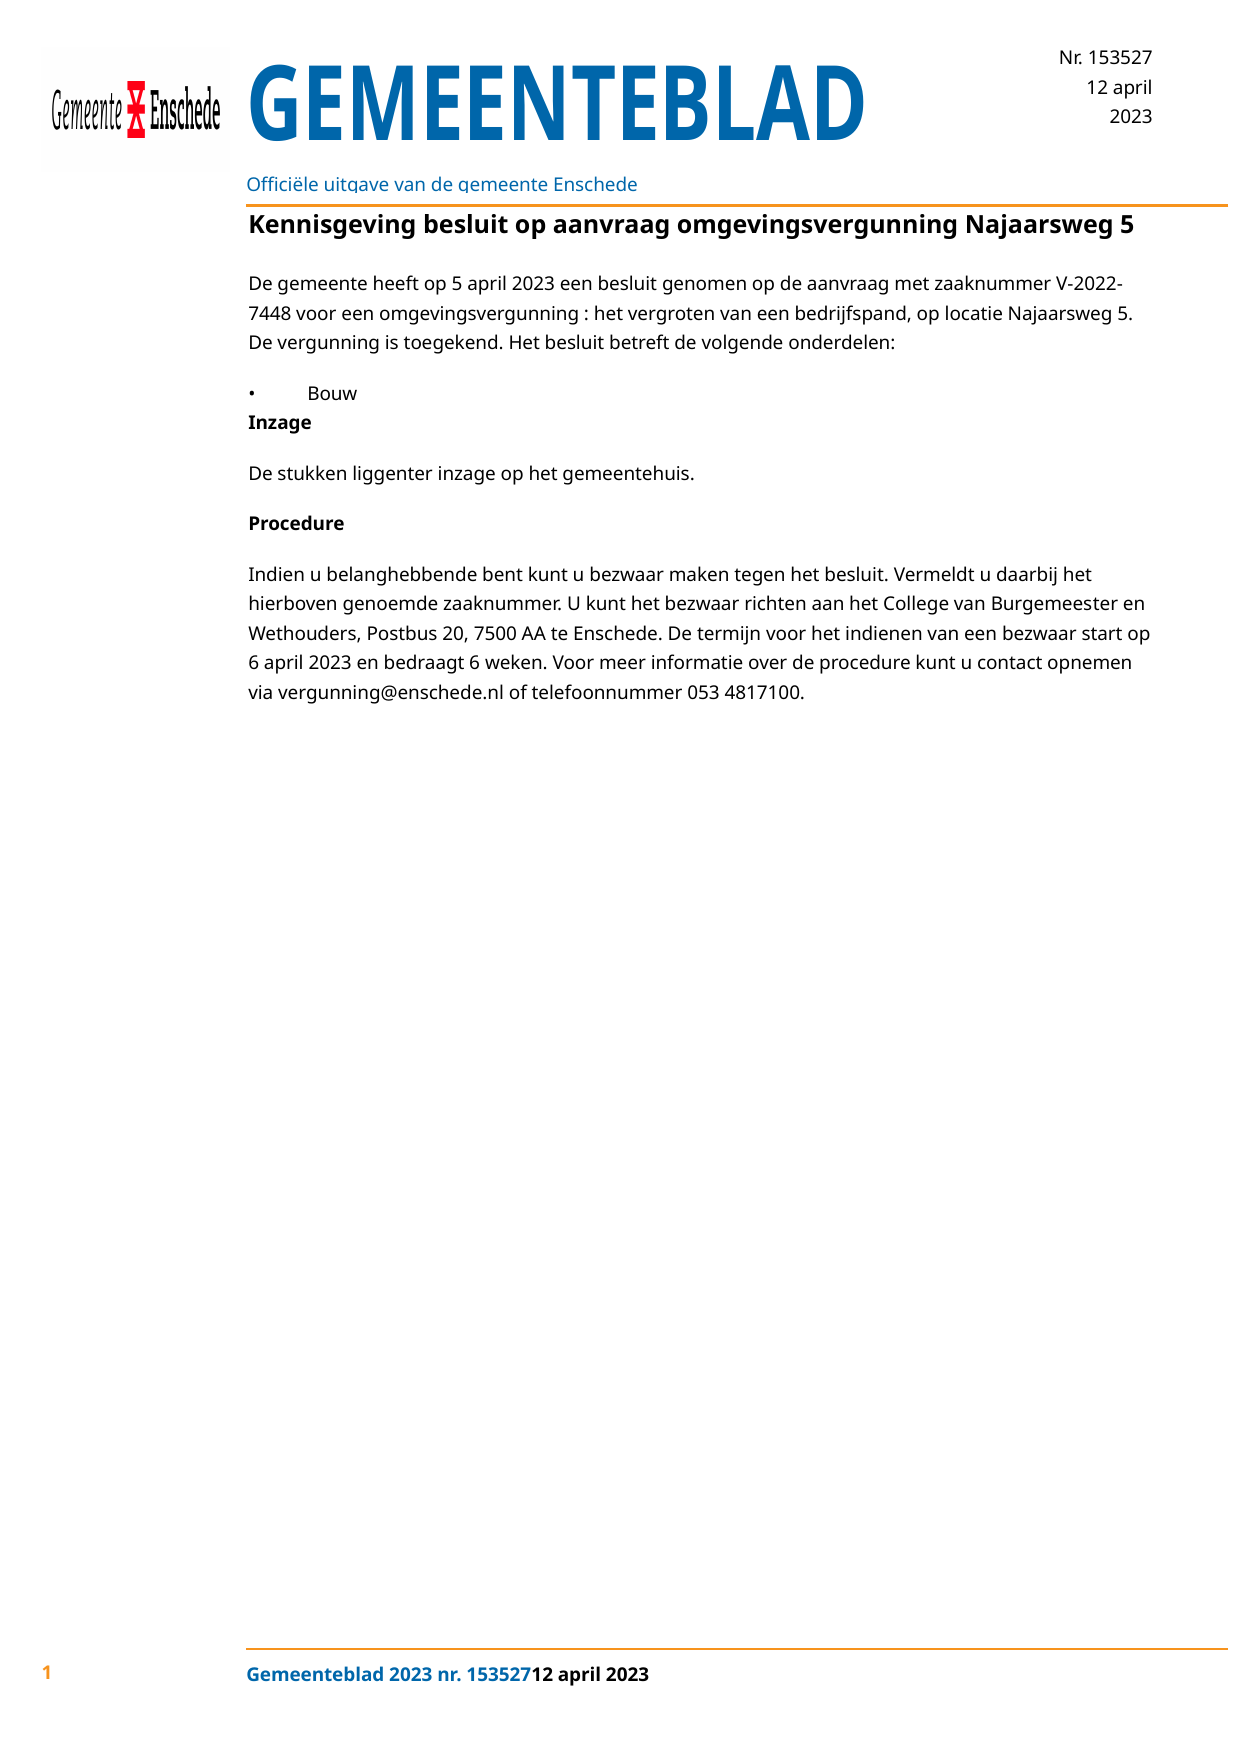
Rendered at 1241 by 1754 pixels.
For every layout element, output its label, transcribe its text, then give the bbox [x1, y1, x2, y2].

text Procedure [248, 510, 1152, 536]
text Kennisgeving besluit op aanvraag omgevingsvergunning Najaarsweg 5 [248, 207, 1152, 241]
text De gemeente heeft op 5 april 2023 een besluit genomen op de aanvraag met zaaknummer V-2022-7448 voor een omgevingsvergunning : het vergroten van een bedrijfspand, op locatie Najaarsweg 5. De vergunning is toegekend. Het besluit betreft de volgende onderdelen: [248, 270, 1152, 355]
list Bouw [248, 380, 1152, 406]
text Indien u belanghebbende bent kunt u bezwaar maken tegen het besluit. Vermeldt u daarbij het hierboven genoemde zaaknummer. U kunt het bezwaar richten aan het College van Burgemees­ter en Wethouders, Postbus 20, 7500 AA te Enschede. De termijn voor het indienen van een bezwaar start op 6 april 2023 en bedraagt 6 weken. Voor meer informatie over de procedure kunt u contact opnemen via vergunning@enschede.nl of telefoonnummer 053 4817100. [248, 561, 1152, 705]
text Inzage [248, 409, 1152, 435]
text De stukken liggenter inzage op het gemeentehuis. [248, 460, 1152, 486]
picture [41, 47, 231, 172]
